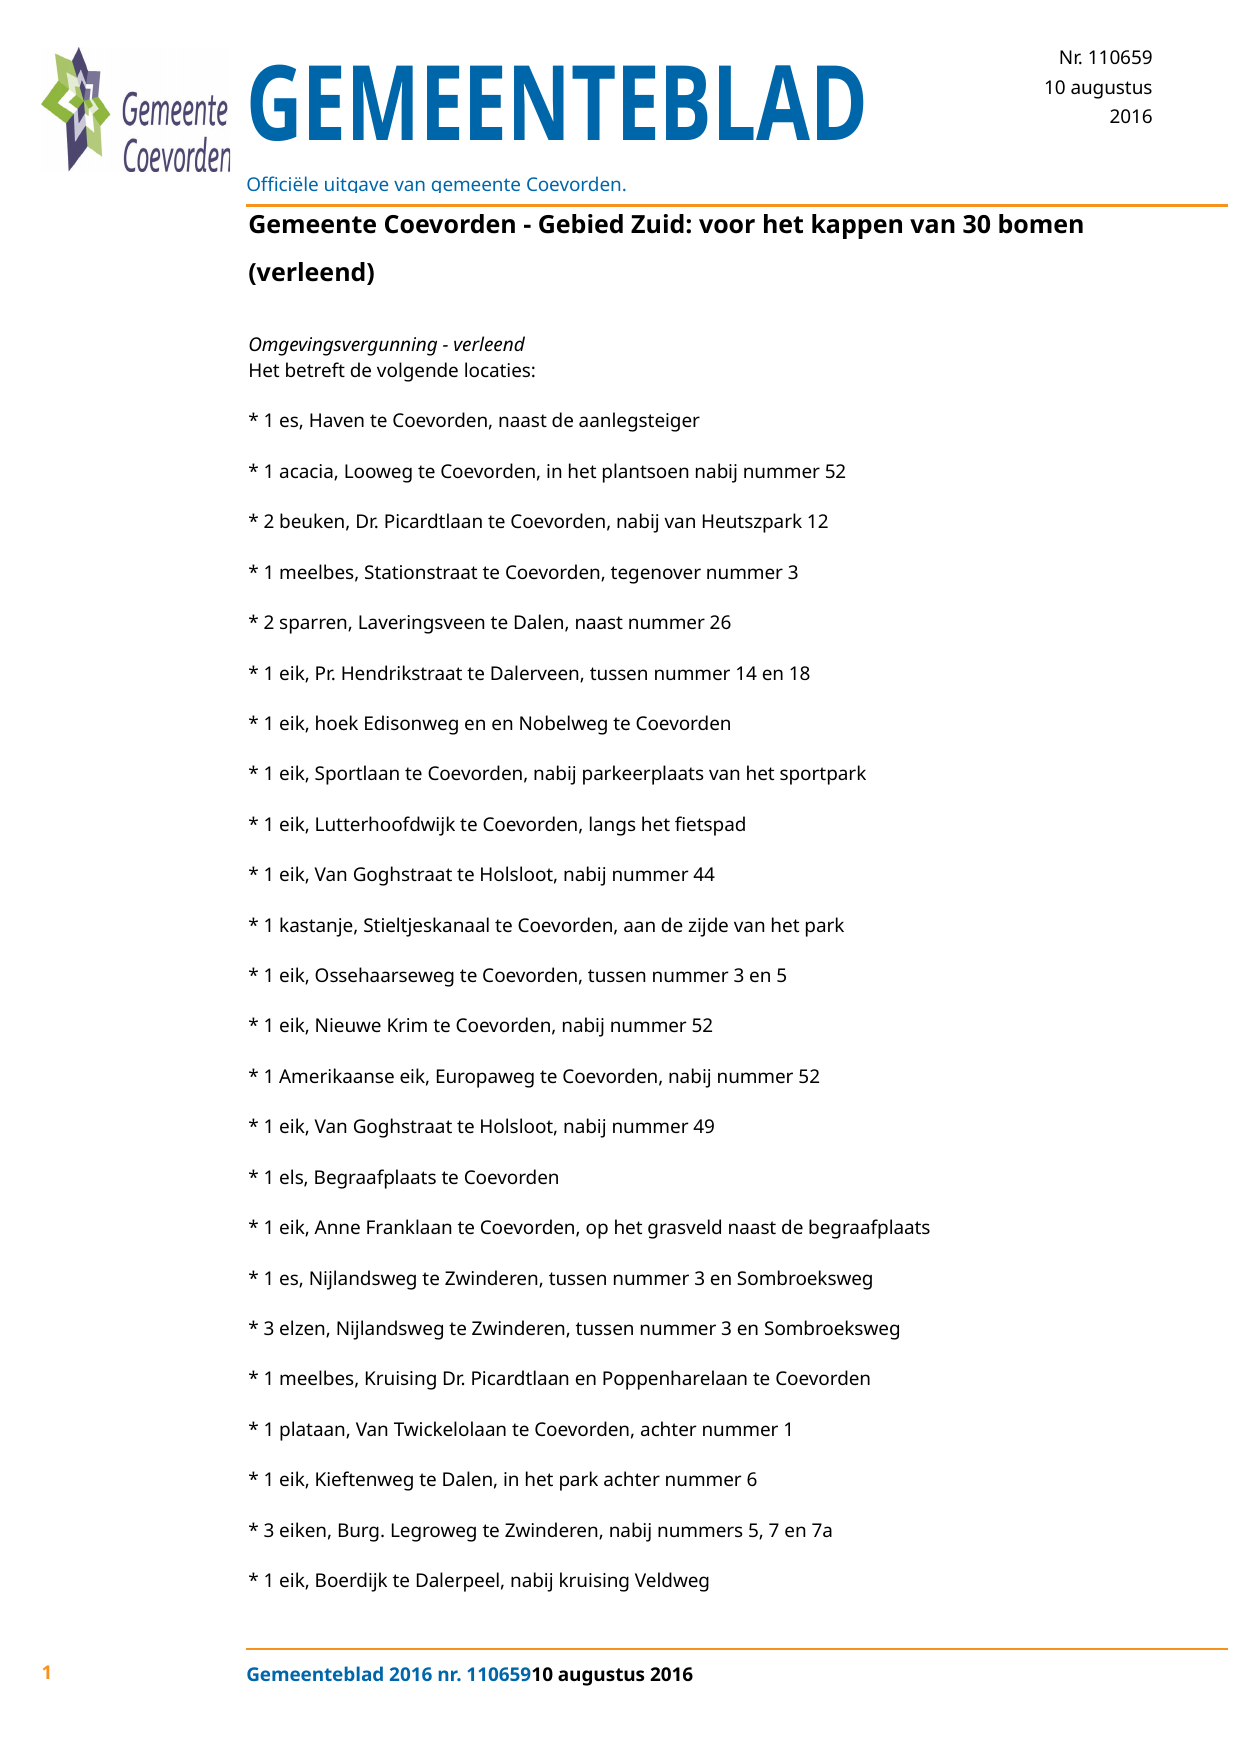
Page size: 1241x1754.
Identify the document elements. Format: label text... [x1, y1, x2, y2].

text Gemeente Coevorden - Gebied Zuid: voor het kappen van 30 bomen (verleend) [248, 207, 1152, 288]
text * 3 elzen, Nijlandsweg te Zwinderen, tussen nummer 3 en Sombroeksweg [248, 1315, 1152, 1341]
text * 1 meelbes, Stationstraat te Coevorden, tegenover nummer 3 [248, 559, 1152, 584]
text * 1 eik, Boerdijk te Dalerpeel, nabij kruising Veldweg [248, 1567, 1152, 1593]
text * 1 eik, Sportlaan te Coevorden, nabij parkeerplaats van het sportpark [248, 761, 1152, 786]
text * 1 acacia, Looweg te Coevorden, in het plantsoen nabij nummer 52 [248, 458, 1152, 484]
text * 1 eik, Ossehaarseweg te Coevorden, tussen nummer 3 en 5 [248, 962, 1152, 988]
text * 1 es, Haven te Coevorden, naast de aanlegsteiger [248, 408, 1152, 433]
text Omgevingsvergunning - verleend [248, 331, 1152, 357]
text * 1 kastanje, Stieltjeskanaal te Coevorden, aan de zijde van het park [248, 912, 1152, 937]
text * 1 eik, Lutterhoofdwijk te Coevorden, langs het fietspad [248, 811, 1152, 837]
text * 1 es, Nijlandsweg te Zwinderen, tussen nummer 3 en Sombroeksweg [248, 1265, 1152, 1290]
text * 1 els, Begraafplaats te Coevorden [248, 1164, 1152, 1189]
text * 2 beuken, Dr. Picardtlaan te Coevorden, nabij van Heutszpark 12 [248, 508, 1152, 534]
text * 3 eiken, Burg. Legroweg te Zwinderen, nabij nummers 5, 7 en 7a [248, 1517, 1152, 1542]
text * 1 eik, hoek Edisonweg en en Nobelweg te Coevorden [248, 710, 1152, 736]
text * 1 eik, Kieftenweg te Dalen, in het park achter nummer 6 [248, 1466, 1152, 1492]
text * 1 plataan, Van Twickelolaan te Coevorden, achter nummer 1 [248, 1416, 1152, 1442]
text Het betreft de volgende locaties: [248, 357, 1152, 383]
text * 1 eik, Van Goghstraat te Holsloot, nabij nummer 49 [248, 1113, 1152, 1139]
text * 1 eik, Nieuwe Krim te Coevorden, nabij nummer 52 [248, 1013, 1152, 1038]
text * 2 sparren, Laveringsveen te Dalen, naast nummer 26 [248, 609, 1152, 635]
text * 1 eik, Van Goghstraat te Holsloot, nabij nummer 44 [248, 861, 1152, 887]
picture [41, 47, 231, 172]
text * 1 eik, Pr. Hendrikstraat te Dalerveen, tussen nummer 14 en 18 [248, 660, 1152, 685]
text * 1 eik, Anne Franklaan te Coevorden, op het grasveld naast de begraafplaats [248, 1214, 1152, 1240]
text * 1 Amerikaanse eik, Europaweg te Coevorden, nabij nummer 52 [248, 1063, 1152, 1089]
text * 1 meelbes, Kruising Dr. Picardtlaan en Poppenharelaan te Coevorden [248, 1366, 1152, 1391]
